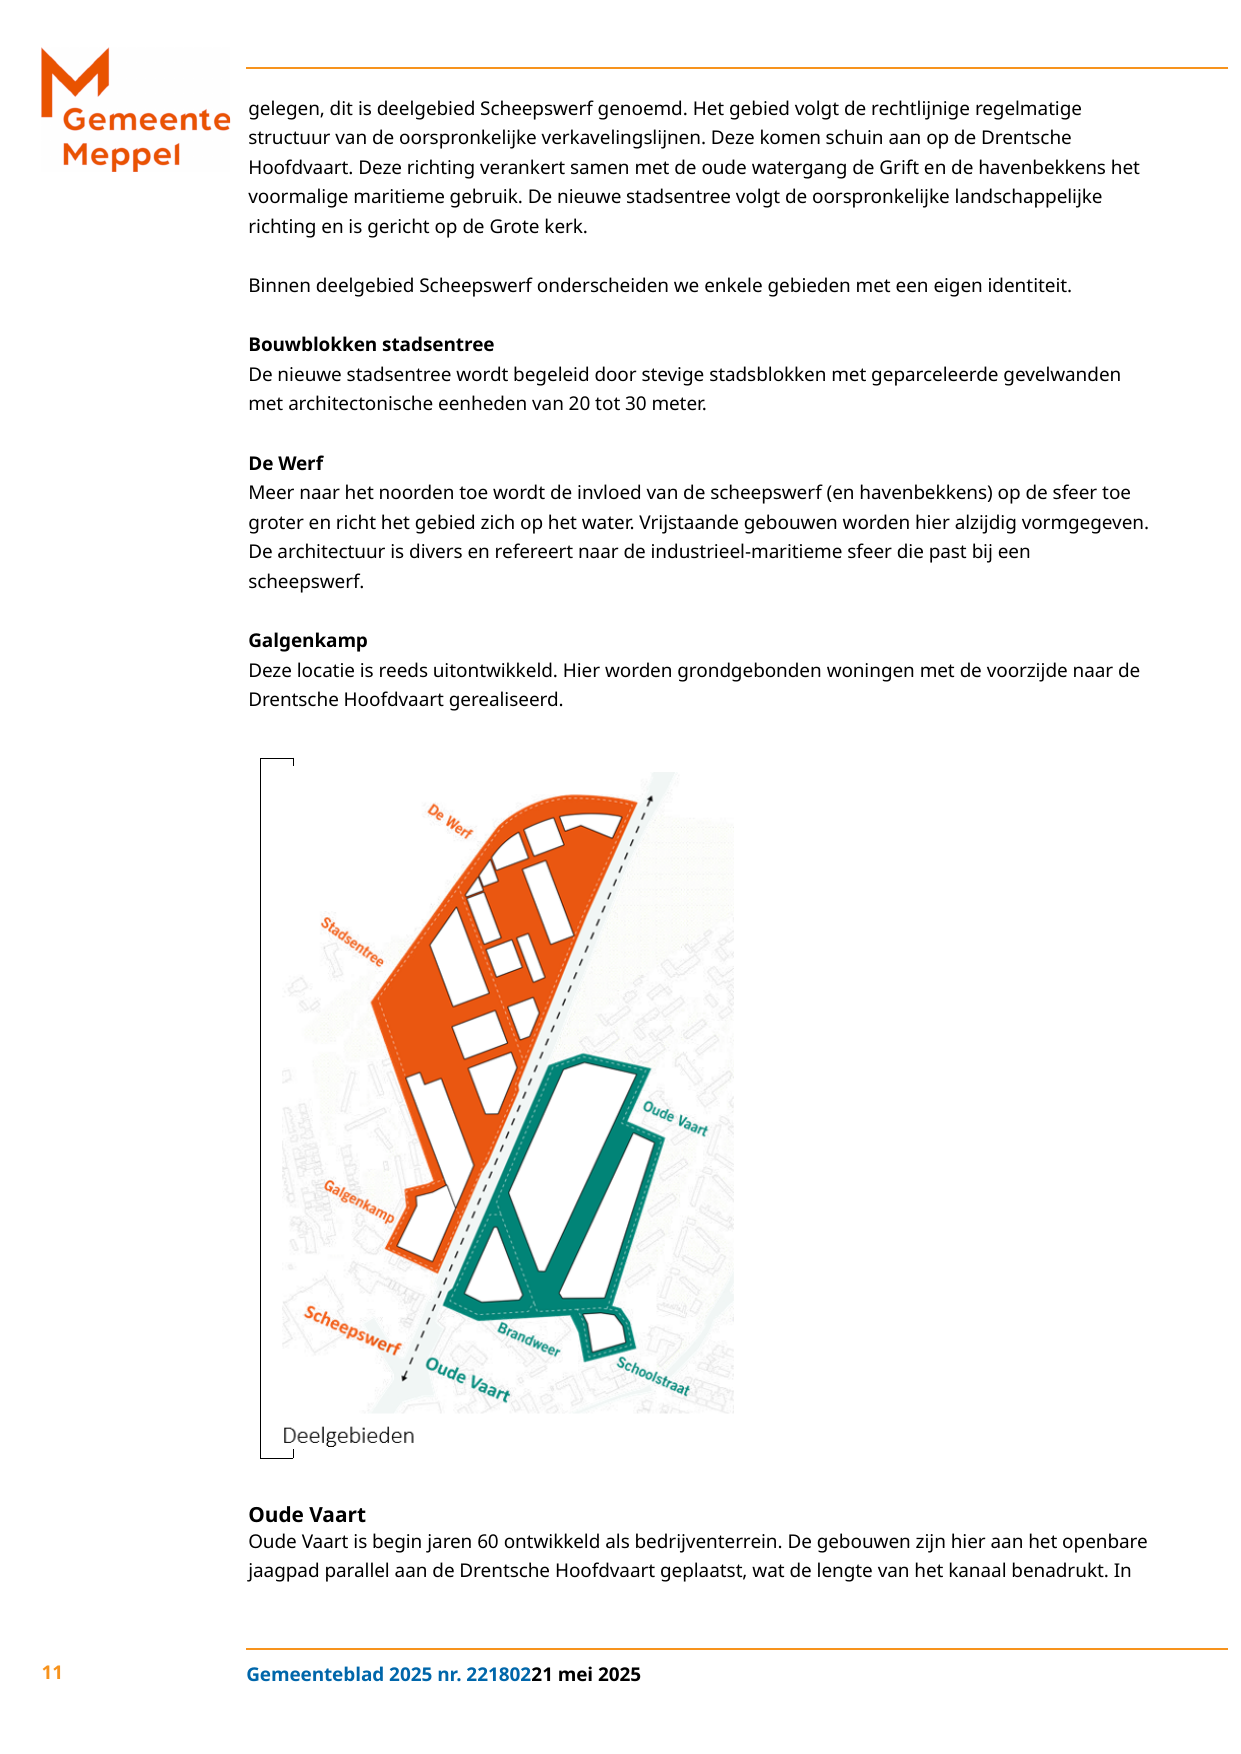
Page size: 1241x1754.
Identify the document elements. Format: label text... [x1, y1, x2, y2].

text Galgenkamp [248, 627, 1152, 653]
picture [41, 47, 231, 172]
text Binnen deelgebied Scheepswerf onderscheiden we enkele gebieden met een eigen identiteit. [248, 272, 1152, 298]
text De nieuwe stadsentree wordt begeleid door stevige stadsblokken met geparceleerde gevelwanden met architectonische eenheden van 20 tot 30 meter. [248, 361, 1152, 416]
text Deze locatie is reeds uitontwikkeld. Hier worden grondgebonden woningen met de voorzijde naar de Drentsche Hoofdvaart gerealiseerd. [248, 657, 1152, 712]
text De Werf [248, 450, 1152, 476]
text Meer naar het noorden toe wordt de invloed van de scheepswerf (en havenbekkens) op de sfeer toe groter en richt het gebied zich op het water. Vrijstaande gebouwen worden hier alzijdig vormgegeven. De architectuur is divers en refereert naar de industrieel-maritieme sfeer die past bij een scheepswerf. [248, 479, 1152, 594]
text Oude Vaart [248, 1500, 1152, 1528]
text gelegen, dit is deelgebied Scheepswerf genoemd. Het gebied volgt de rechtlijnige regelmatige structuur van de oorspronkelijke verkavelingslijnen. Deze komen schuin aan op de Drentsche Hoofdvaart. Deze richting verankert samen met de oude watergang de Grift en de havenbekkens het voormalige maritieme gebruik. De nieuwe stadsentree volgt de oorspronkelijke landschappelijke richting en is gericht op de Grote kerk. [248, 95, 1152, 239]
text Bouwblokken stadsentree [248, 331, 1152, 357]
picture [268, 766, 742, 1449]
text Oude Vaart is begin jaren 60 ontwikkeld als bedrijventerrein. De gebouwen zijn hier aan het openbare jaagpad parallel aan de Drentsche Hoofdvaart geplaatst, wat de lengte van het kanaal benadrukt. In [248, 1528, 1152, 1583]
